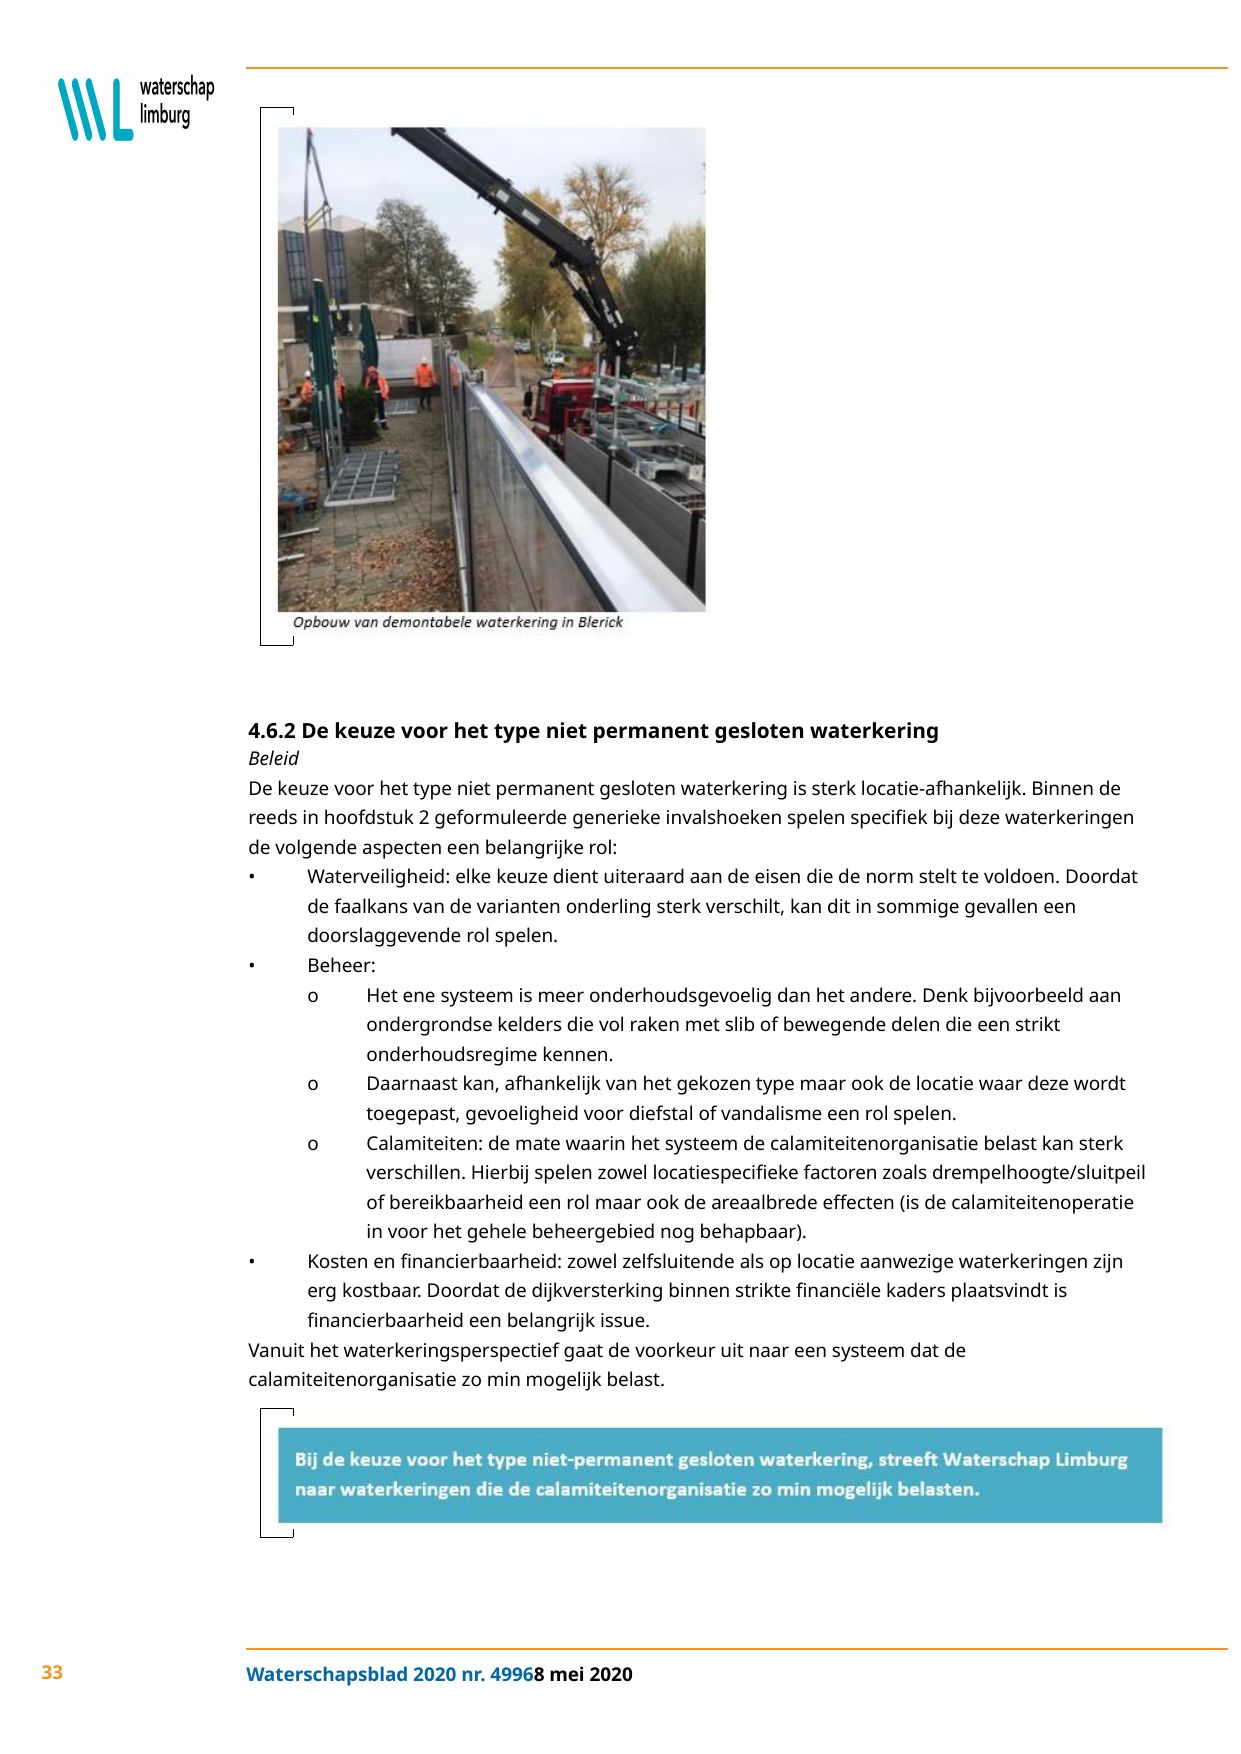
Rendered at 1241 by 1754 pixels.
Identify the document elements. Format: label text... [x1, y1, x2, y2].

picture [41, 47, 231, 172]
picture [268, 115, 717, 636]
list Het ene systeem is meer onderhoudsgevoelig dan het andere. Denk bijvoorbeeld aan ondergrondse kelders die vol raken met slib of bewegende delen die een strikt onderhoudsregime kennen. [307, 982, 1152, 1067]
text 4.6.2 De keuze voor het type niet permanent gesloten waterkering [248, 717, 1152, 745]
list Waterveiligheid: elke keuze dient uiteraard aan de eisen die de norm stelt te voldoen. Doordat de faalkans van de varianten onderling sterk verschilt, kan dit in sommige gevallen een doorslaggevende rol spelen. [248, 863, 1152, 948]
list Calamiteiten: de mate waarin het systeem de calamiteitenorganisatie belast kan sterk verschillen. Hierbij spelen zowel locatiespecifieke factoren zoals drempelhoogte/sluitpeil of bereikbaarheid een rol maar ook de areaalbrede effecten (is de calamiteitenoperatie in voor het gehele beheergebied nog behapbaar). [307, 1130, 1152, 1244]
text De keuze voor het type niet permanent gesloten waterkering is sterk locatie-afhankelijk. Binnen de reeds in hoofdstuk 2 geformuleerde generieke invalshoeken spelen specifiek bij deze waterkeringen de volgende aspecten een belangrijke rol: [248, 775, 1152, 859]
text Beleid [248, 745, 1152, 771]
text Vanuit het waterkeringsperspectief gaat de voorkeur uit naar een systeem dat de calamiteitenorganisatie zo min mogelijk belast. [248, 1337, 1152, 1392]
list Daarnaast kan, afhankelijk van het gekozen type maar ook de locatie waar deze wordt toegepast, gevoeligheid voor diefstal of vandalisme een rol spelen. [307, 1071, 1152, 1126]
list Kosten en financierbaarheid: zowel zelfsluitende als op locatie aanwezige waterkeringen zijn erg kostbaar. Doordat de dijkversterking binnen strikte financiële kaders plaatsvindt is financierbaarheid een belangrijk issue. [248, 1248, 1152, 1333]
picture [268, 1416, 1173, 1529]
list Beheer: [248, 952, 1152, 978]
